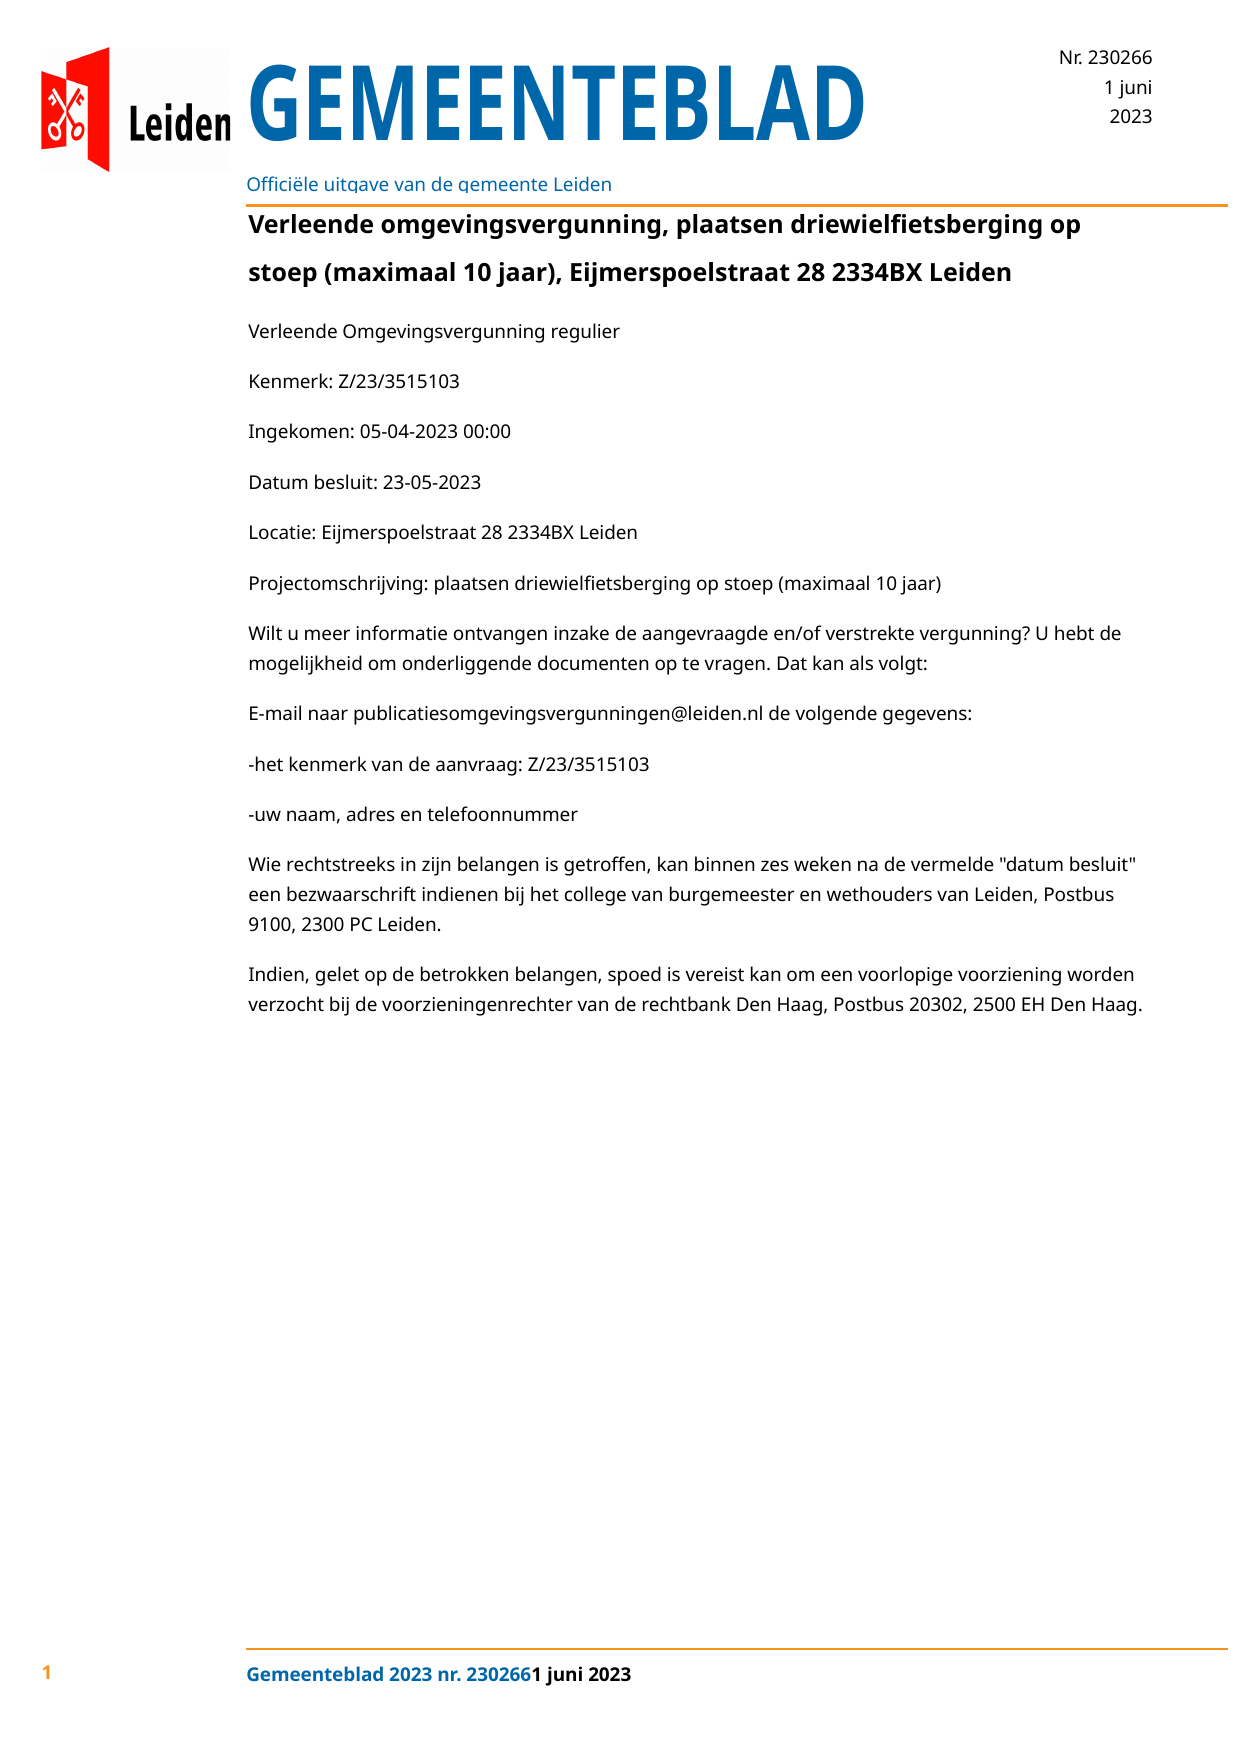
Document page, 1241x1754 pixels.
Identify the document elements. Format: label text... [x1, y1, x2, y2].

text E-mail naar publicatiesomgevingsvergunningen@leiden.nl de volgende gegevens: [248, 700, 1152, 726]
text -het kenmerk van de aanvraag: Z/23/3515103 [248, 751, 1152, 777]
text Datum besluit: 23-05-2023 [248, 469, 1152, 495]
picture [41, 47, 231, 172]
text Locatie: Eijmerspoelstraat 28 2334BX Leiden [248, 519, 1152, 545]
text Ingekomen: 05-04-2023 00:00 [248, 419, 1152, 444]
text Wie rechtstreeks in zijn belangen is getroffen, kan binnen zes weken na de vermelde "datum besluit" een bezwaarschrift indienen bij het college van burgemeester en wethouders van Leiden, Postbus 9100, 2300 PC Leiden. [248, 852, 1152, 937]
text Projectomschrijving: plaatsen driewielfietsberging op stoep (maximaal 10 jaar) [248, 570, 1152, 596]
text -uw naam, adres en telefoonnummer [248, 801, 1152, 827]
text Kenmerk: Z/23/3515103 [248, 368, 1152, 394]
text Indien, gelet op de betrokken belangen, spoed is vereist kan om een voorlopige voorziening worden verzocht bij de voorzieningenrechter van de rechtbank Den Haag, Postbus 20302, 2500 EH Den Haag. [248, 961, 1152, 1017]
text Wilt u meer informatie ontvangen inzake de aangevraagde en/of verstrekte vergunning? U hebt de mogelijkheid om onderliggende documenten op te vragen. Dat kan als volgt: [248, 620, 1152, 676]
text Verleende omgevingsvergunning, plaatsen driewielfietsberging op stoep (maximaal 10 jaar), Eijmerspoelstraat 28 2334BX Leiden [248, 207, 1152, 288]
text Verleende Omgevingsvergunning regulier [248, 318, 1152, 344]
